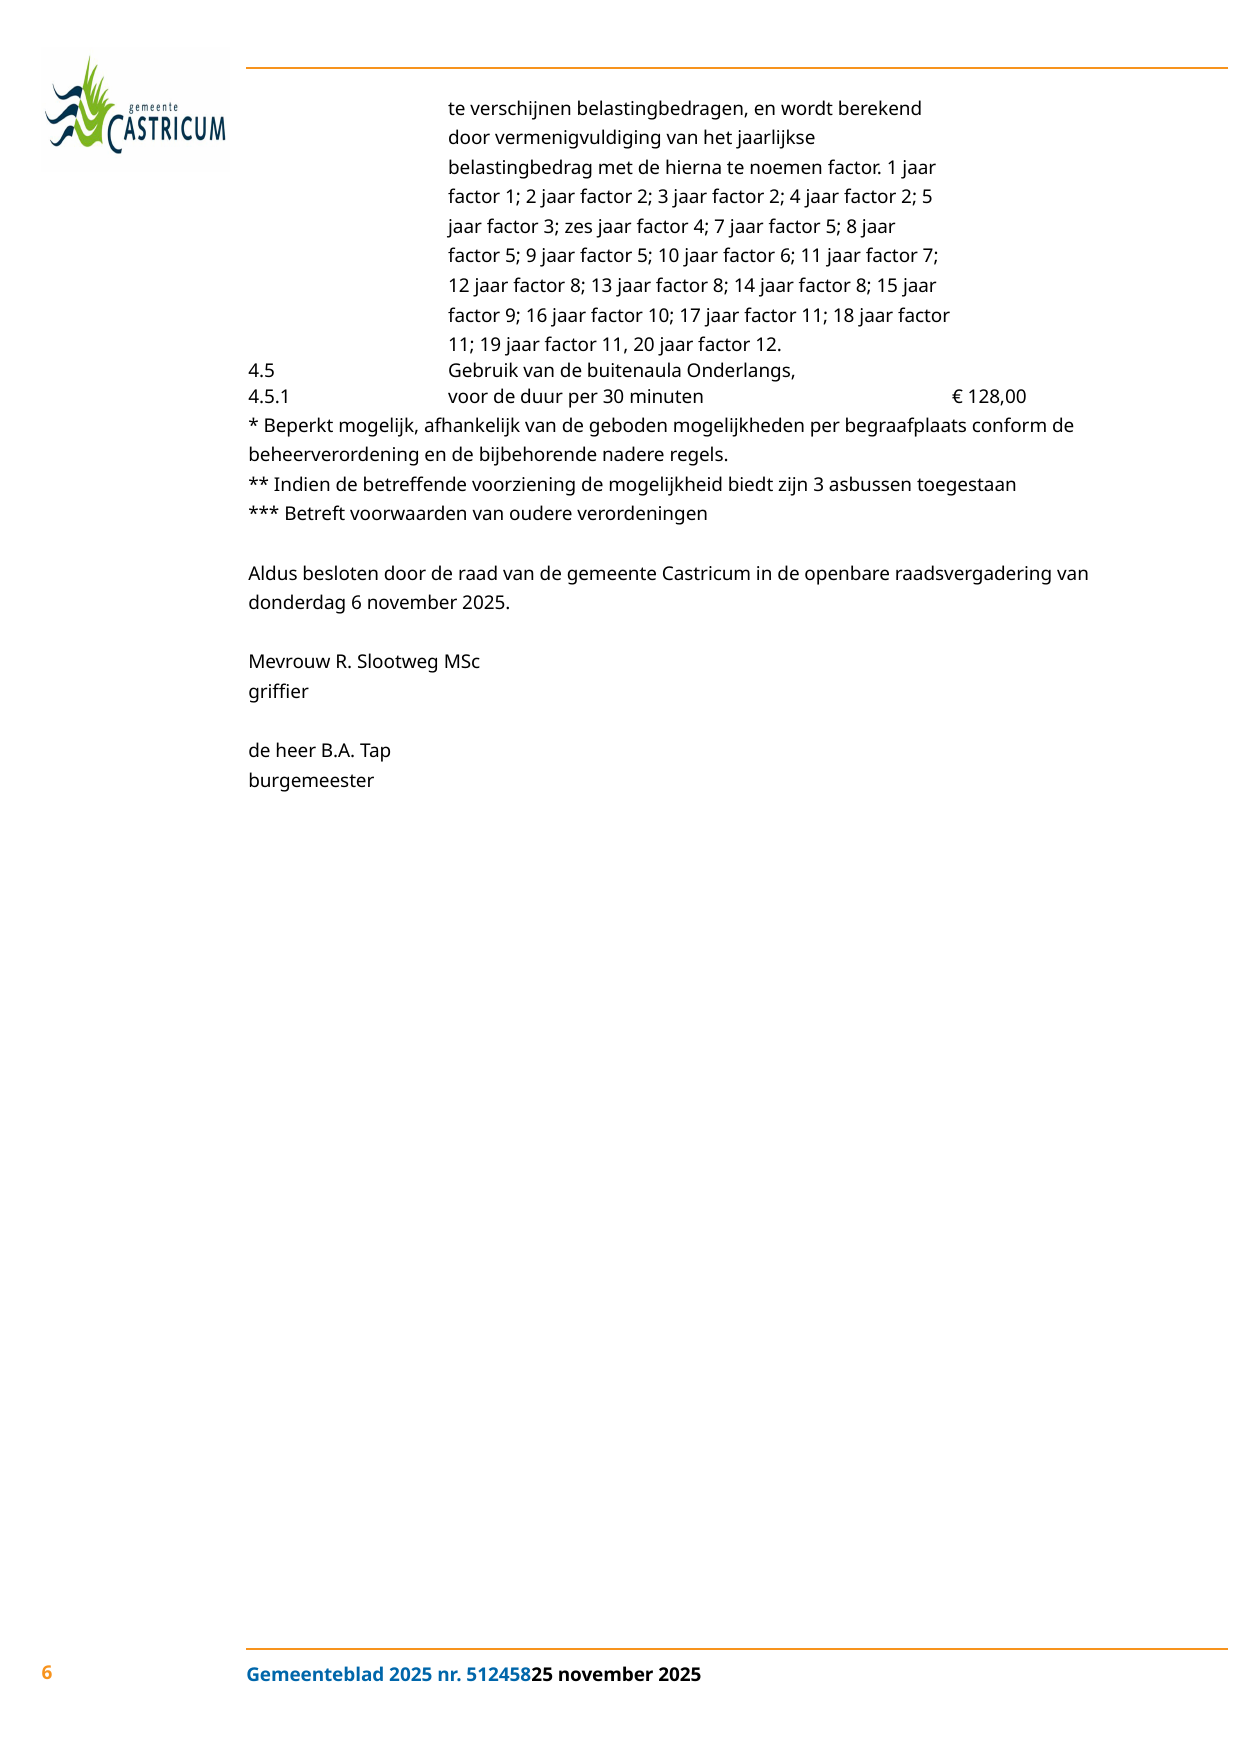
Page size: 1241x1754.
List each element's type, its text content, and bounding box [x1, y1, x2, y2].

picture [41, 47, 231, 172]
table_cell te verschijnen belastingbedragen, en wordt berekend door vermenigvuldiging van het jaarlijkse belastingbedrag met de hierna te noemen factor. 1 jaar factor 1; 2 jaar factor 2; 3 jaar factor 2; 4 jaar factor 2; 5 jaar factor 3; zes jaar factor 4; 7 jaar factor 5; 8 jaar factor 5; 9 jaar factor 5; 10 jaar factor 6; 11 jaar factor 7; 12 jaar factor 8; 13 jaar factor 8; 14 jaar factor 8; 15 jaar factor 9; 16 jaar factor 10; 17 jaar factor 11; 18 jaar factor 11; 19 jaar factor 11, 20 jaar factor 12. [448, 95, 952, 357]
table_cell [952, 357, 1152, 383]
text *** Betreft voorwaarden van oudere verordeningen [248, 501, 1152, 526]
text griffier [248, 678, 1152, 704]
table_cell Gebruik van de buitenaula Onderlangs, [448, 357, 952, 383]
text * Beperkt mogelijk, afhankelijk van de geboden mogelijkheden per begraafplaats conform de beheerverordening en de bijbehorende nadere regels. [248, 412, 1152, 467]
table_cell [952, 95, 1152, 357]
table_cell [248, 95, 448, 357]
table_cell voor de duur per 30 minuten [448, 383, 952, 409]
text ** Indien de betreffende voorziening de mogelijkheid biedt zijn 3 asbussen toegestaan [248, 471, 1152, 497]
text Aldus besloten door de raad van de gemeente Castricum in de openbare raadsvergadering van donderdag 6 november 2025. [248, 560, 1152, 615]
table_cell 4.5.1 [248, 383, 448, 409]
table_cell 4.5 [248, 357, 448, 383]
text Mevrouw R. Slootweg MSc [248, 648, 1152, 674]
text burgemeester [248, 767, 1152, 793]
table_cell € 128,00 [952, 383, 1152, 409]
text de heer B.A. Tap [248, 737, 1152, 763]
